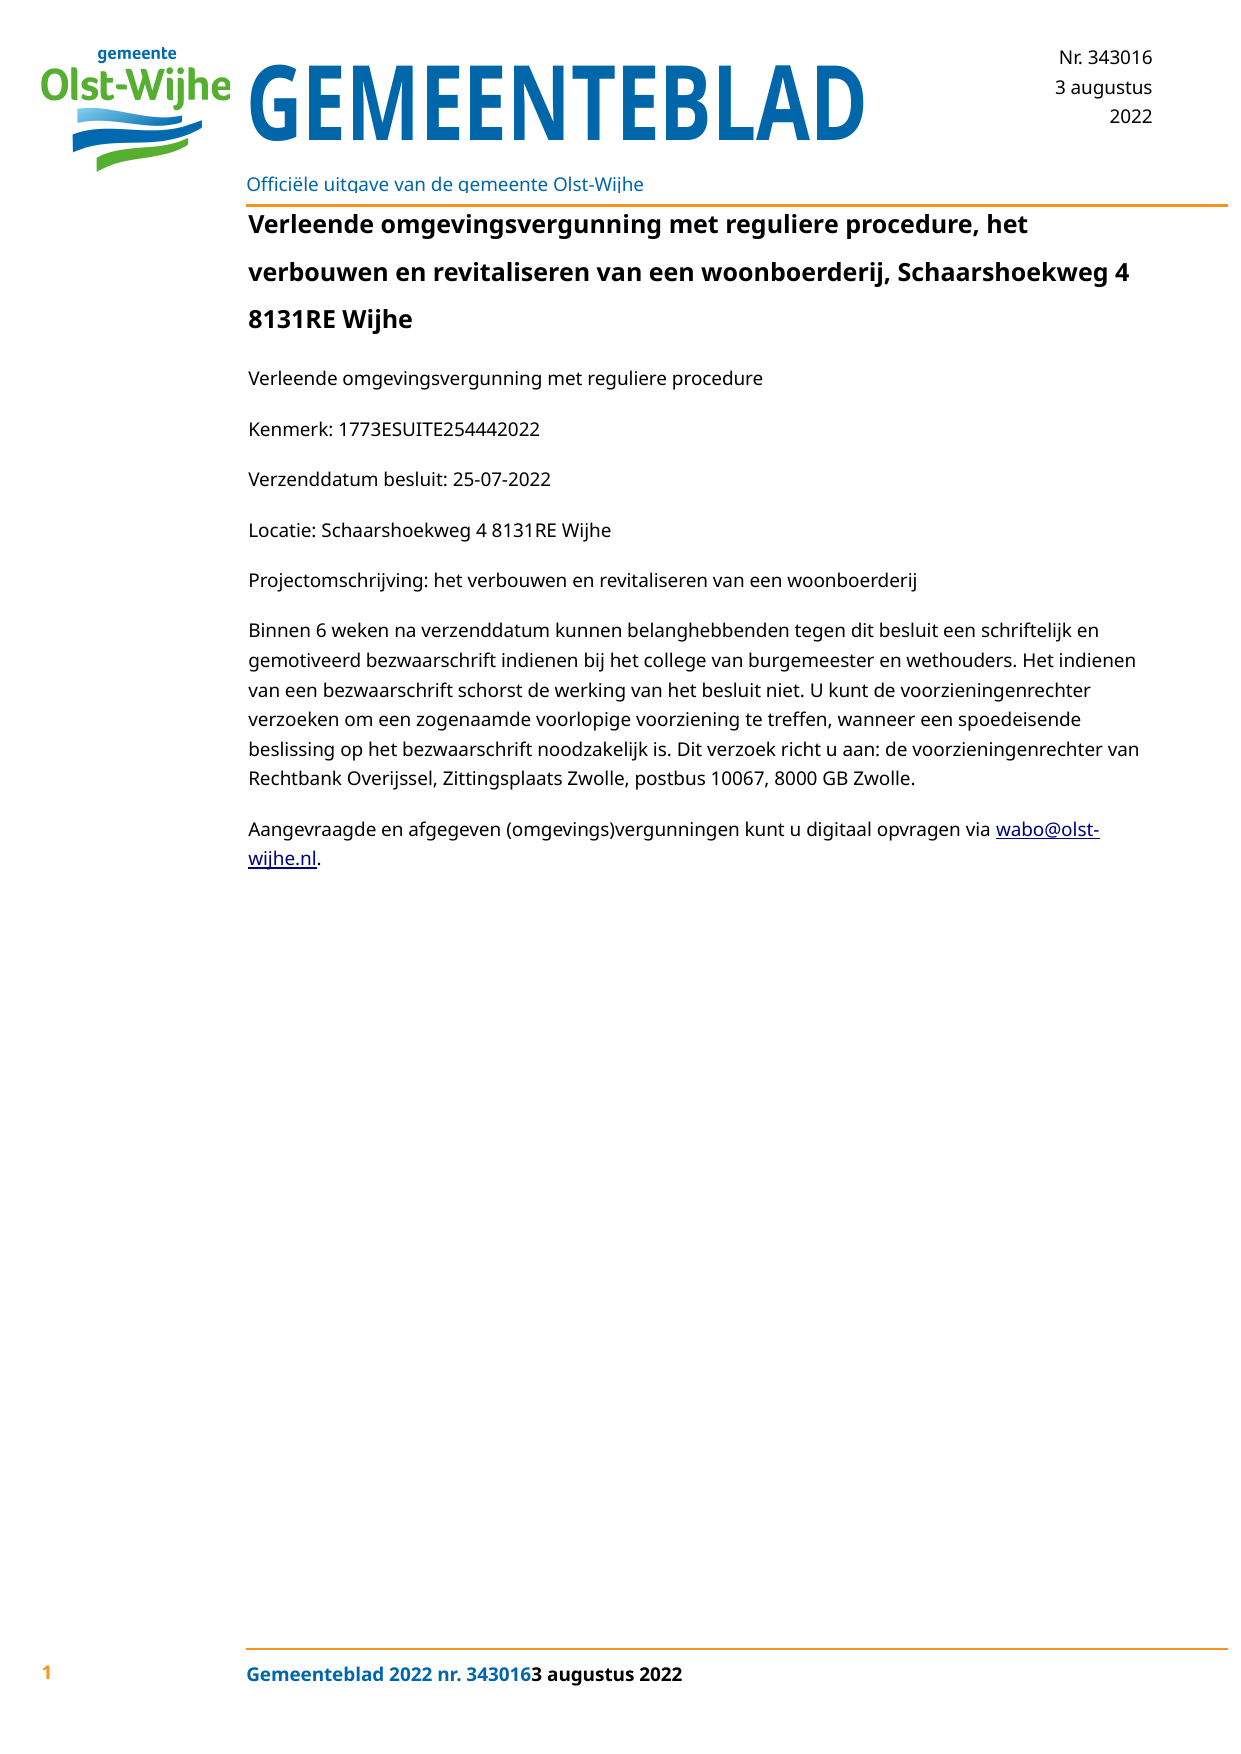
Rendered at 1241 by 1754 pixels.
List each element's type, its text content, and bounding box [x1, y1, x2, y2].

picture [41, 47, 231, 172]
text Kenmerk: 1773ESUITE254442022 [248, 416, 1152, 442]
text Verleende omgevingsvergunning met reguliere procedure, het verbouwen en revitaliseren van een woonboerderij, Schaarshoekweg 4 8131RE Wijhe [248, 207, 1152, 336]
text Projectomschrijving: het verbouwen en revitaliseren van een woonboerderij [248, 567, 1152, 593]
text Locatie: Schaarshoekweg 4 8131RE Wijhe [248, 517, 1152, 542]
text Verzenddatum besluit: 25-07-2022 [248, 466, 1152, 492]
text Binnen 6 weken na verzenddatum kunnen belanghebbenden tegen dit besluit een schriftelijk en gemotiveerd bezwaarschrift indienen bij het college van burgemeester en wethouders. Het indienen van een bezwaarschrift schorst de werking van het besluit niet. U kunt de voorzieningenrechter verzoeken om een zogenaamde voorlopige voorziening te treffen, wanneer een spoedeisende beslissing op het bezwaarschrift noodzakelijk is. Dit verzoek richt u aan: de voorzieningenrechter van Rechtbank Overijssel, Zittingsplaats Zwolle, postbus 10067, 8000 GB Zwolle. [248, 618, 1152, 791]
text Aangevraagde en afgegeven (omgevings)vergunningen kunt u digitaal opvragen via wabo@olst-wijhe.nl. [248, 816, 1152, 871]
text Verleende omgevingsvergunning met reguliere procedure [248, 366, 1152, 391]
